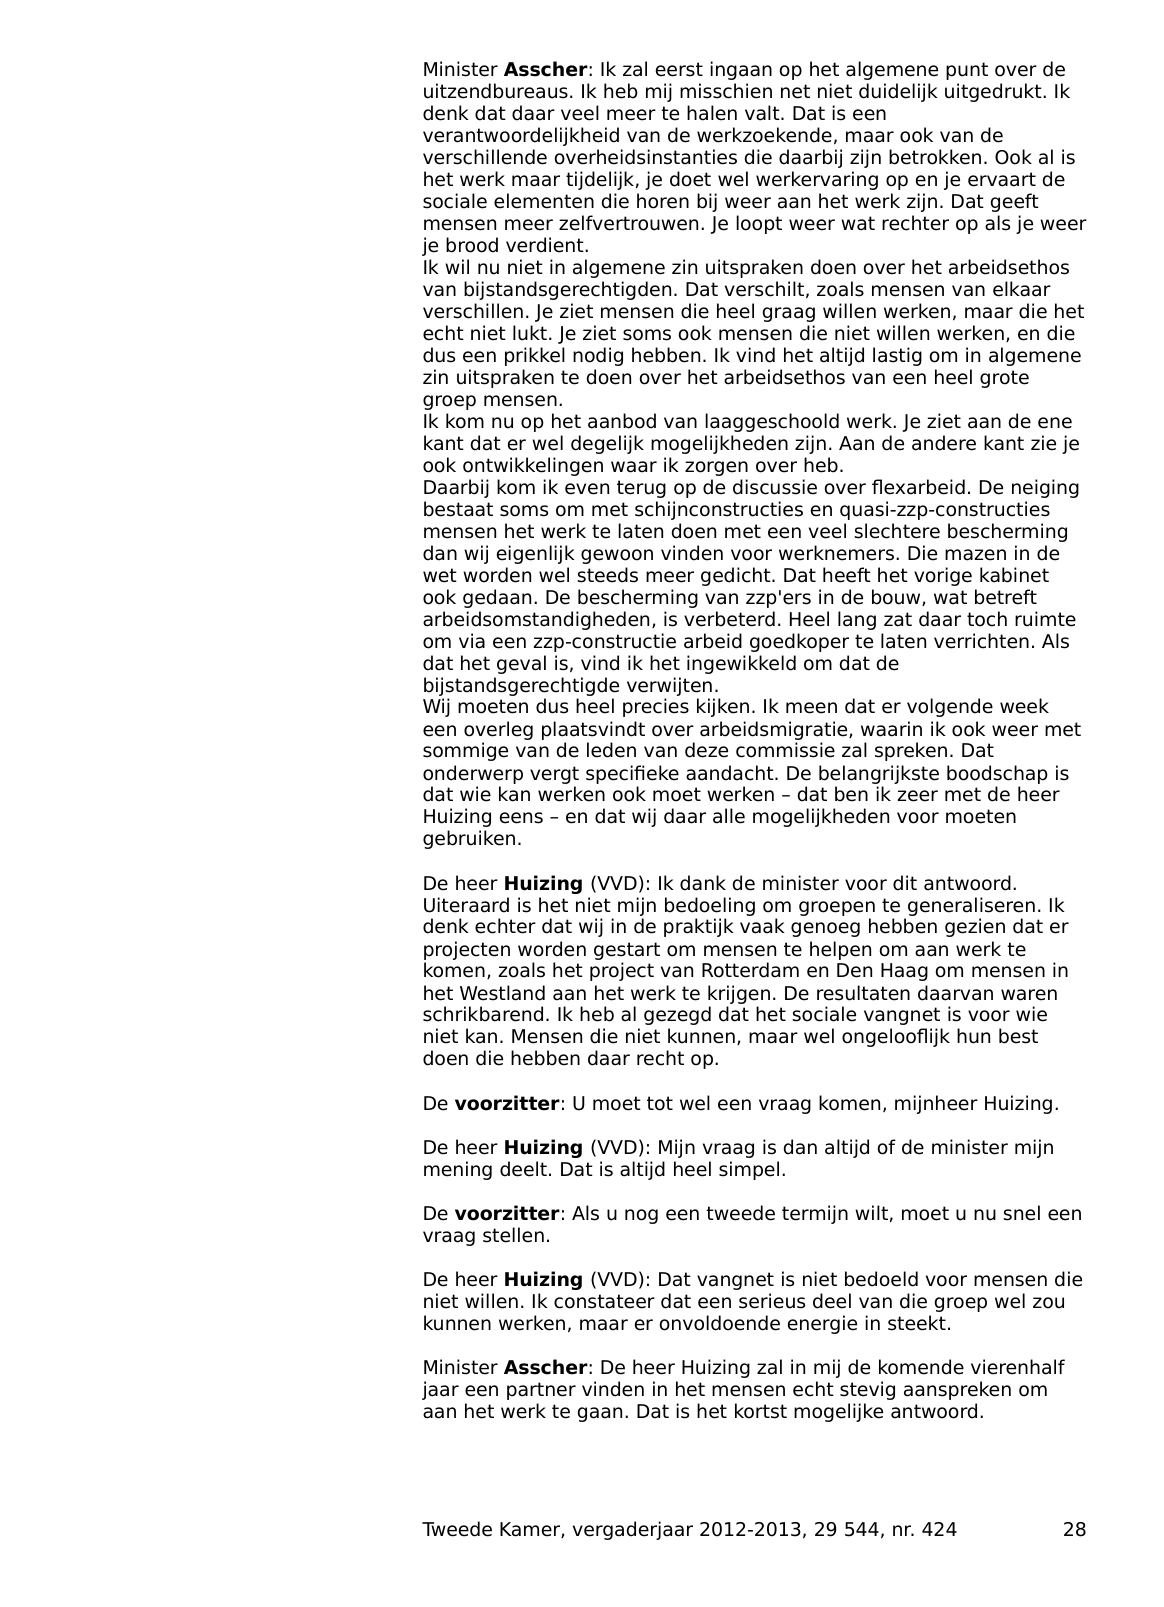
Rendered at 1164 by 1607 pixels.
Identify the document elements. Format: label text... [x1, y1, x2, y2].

text De heer Huizing (VVD): Dat vangnet is niet bedoeld voor mensen die niet willen. Ik constateer dat een serieus deel van die groep wel zou kunnen werken, maar er onvoldoende energie in steekt. [422, 1269, 1087, 1335]
text Wij moeten dus heel precies kijken. Ik meen dat er volgende week een overleg plaatsvindt over arbeidsmigratie, waarin ik ook weer met sommige van de leden van deze commissie zal spreken. Dat onderwerp vergt specifieke aandacht. De belangrijkste boodschap is dat wie kan werken ook moet werken – dat ben ik zeer met de heer Huizing eens – en dat wij daar alle mogelijkheden voor moeten gebruiken. [422, 696, 1087, 850]
text De heer Huizing (VVD): Mijn vraag is dan altijd of de minister mijn mening deelt. Dat is altijd heel simpel. [422, 1137, 1087, 1181]
text Ik kom nu op het aanbod van laaggeschoold werk. Je ziet aan de ene kant dat er wel degelijk mogelijkheden zijn. Aan de andere kant zie je ook ontwikkelingen waar ik zorgen over heb. [422, 411, 1087, 477]
text Minister Asscher: De heer Huizing zal in mij de komende vierenhalf jaar een partner vinden in het mensen echt stevig aanspreken om aan het werk te gaan. Dat is het kortst mogelijke antwoord. [422, 1357, 1087, 1423]
text Daarbij kom ik even terug op de discussie over flexarbeid. De neiging bestaat soms om met schijnconstructies en quasi-zzp-constructies mensen het werk te laten doen met een veel slechtere bescherming dan wij eigenlijk gewoon vinden voor werknemers. Die mazen in de wet worden wel steeds meer gedicht. Dat heeft het vorige kabinet ook gedaan. De bescherming van zzp'ers in de bouw, wat betreft arbeidsomstandigheden, is verbeterd. Heel lang zat daar toch ruimte om via een zzp-constructie arbeid goedkoper te laten verrichten. Als dat het geval is, vind ik het ingewikkeld om dat de bijstandsgerechtigde verwijten. [422, 477, 1087, 696]
text De voorzitter: Als u nog een tweede termijn wilt, moet u nu snel een vraag stellen. [422, 1203, 1087, 1247]
text Ik wil nu niet in algemene zin uitspraken doen over het arbeidsethos van bijstandsgerechtigden. Dat verschilt, zoals mensen van elkaar verschillen. Je ziet mensen die heel graag willen werken, maar die het echt niet lukt. Je ziet soms ook mensen die niet willen werken, en die dus een prikkel nodig hebben. Ik vind het altijd lastig om in algemene zin uitspraken te doen over het arbeidsethos van een heel grote groep mensen. [422, 257, 1087, 411]
text Minister Asscher: Ik zal eerst ingaan op het algemene punt over de uitzendbureaus. Ik heb mij misschien net niet duidelijk uitgedrukt. Ik denk dat daar veel meer te halen valt. Dat is een verantwoordelijkheid van de werkzoekende, maar ook van de verschillende overheidsinstanties die daarbij zijn betrokken. Ook al is het werk maar tijdelijk, je doet wel werkervaring op en je ervaart de sociale elementen die horen bij weer aan het werk zijn. Dat geeft mensen meer zelfvertrouwen. Je loopt weer wat rechter op als je weer je brood verdient. [422, 59, 1087, 257]
text De heer Huizing (VVD): Ik dank de minister voor dit antwoord. Uiteraard is het niet mijn bedoeling om groepen te generaliseren. Ik denk echter dat wij in de praktijk vaak genoeg hebben gezien dat er projecten worden gestart om mensen te helpen om aan werk te komen, zoals het project van Rotterdam en Den Haag om mensen in het Westland aan het werk te krijgen. De resultaten daarvan waren schrikbarend. Ik heb al gezegd dat het sociale vangnet is voor wie niet kan. Mensen die niet kunnen, maar wel ongelooflijk hun best doen die hebben daar recht op. [422, 872, 1087, 1070]
text De voorzitter: U moet tot wel een vraag komen, mijnheer Huizing. [422, 1092, 1087, 1114]
